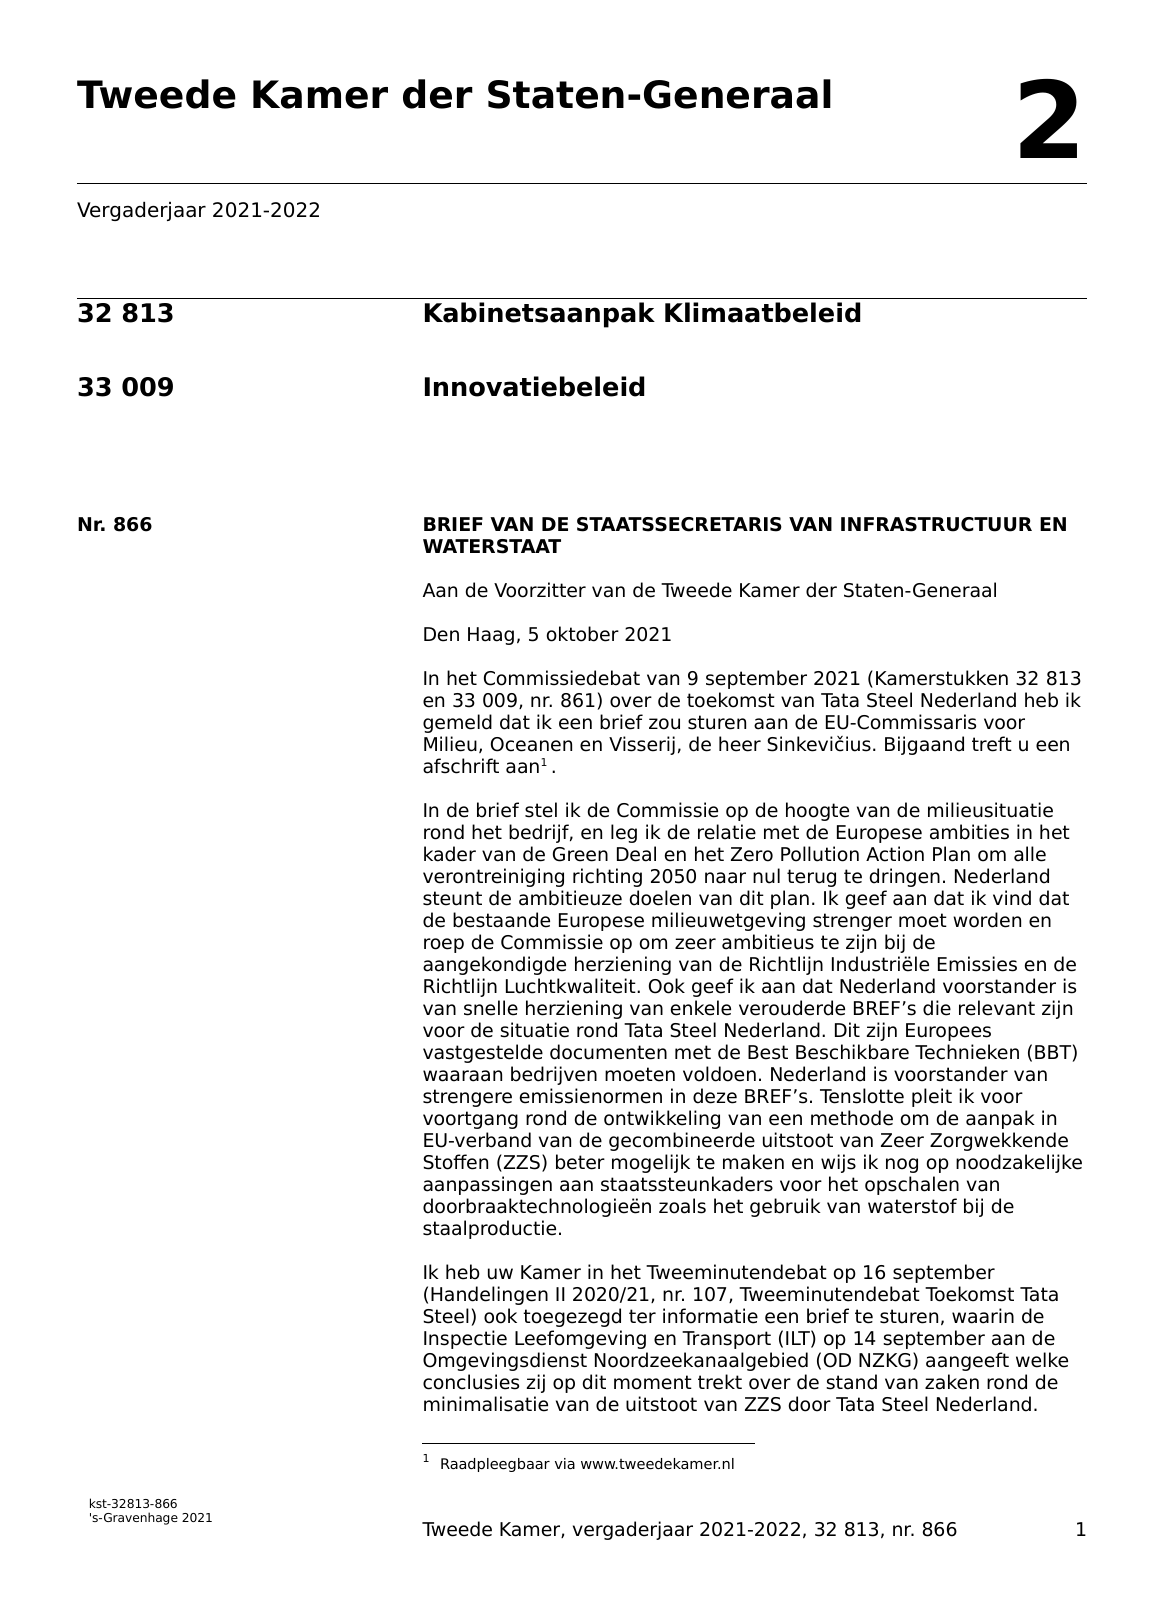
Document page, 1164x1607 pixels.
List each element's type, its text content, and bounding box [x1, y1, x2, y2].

text In de brief stel ik de Commissie op de hoogte van de milieusituatie rond het bedrijf, en leg ik de relatie met de Europese ambities in het kader van de Green Deal en het Zero Pollution Action Plan om alle verontreiniging richting 2050 naar nul terug te dringen. Nederland steunt de ambitieuze doelen van dit plan. Ik geef aan dat ik vind dat de bestaande Europese milieuwetgeving strenger moet worden en roep de Commissie op om zeer ambitieus te zijn bij de aangekondigde herziening van de Richtlijn Industriële Emissies en de Richtlijn Luchtkwaliteit. Ook geef ik aan dat Nederland voorstander is van snelle herziening van enkele verouderde BREF’s die relevant zijn voor de situatie rond Tata Steel Nederland. Dit zijn Europees vastgestelde documenten met de Best Beschikbare Technieken (BBT) waaraan bedrijven moeten voldoen. Nederland is voorstander van strengere emissienormen in deze BREF’s. Tenslotte pleit ik voor voortgang rond de ontwikkeling van een methode om de aanpak in EU-verband van de gecombineerde uitstoot van Zeer Zorgwekkende Stoffen (ZZS) beter mogelijk te maken en wijs ik nog op noodzakelijke aanpassingen aan staatssteunkaders voor het opschalen van doorbraaktechnologieën zoals het gebruik van waterstof bij de staalproductie. [422, 800, 1087, 1240]
text 's-Gravenhage 2021 [88, 1511, 323, 1525]
text Raadpleegbaar via www.tweedekamer.nl [422, 1452, 1087, 1474]
text kst-32813-866 [88, 1497, 323, 1511]
text Ik heb uw Kamer in het Tweeminutendebat op 16 september (Handelingen II 2020/21, nr. 107, Tweeminutendebat Toekomst Tata Steel) ook toegezegd ter informatie een brief te sturen, waarin de Inspectie Leefomgeving en Transport (ILT) op 14 september aan de Omgevingsdienst Noordzeekanaalgebied (OD NZKG) aangeeft welke conclusies zij op dit moment trekt over de stand van zaken rond de minimalisatie van de uitstoot van ZZS door Tata Steel Nederland. [422, 1262, 1087, 1416]
text In het Commissiedebat van 9 september 2021 (Kamerstukken 32 813 en 33 009, nr. 861) over de toekomst van Tata Steel Nederland heb ik gemeld dat ik een brief zou sturen aan de EU-Commissaris voor Milieu, Oceanen en Visserij, de heer Sinkevičius. Bijgaand treft u een afschrift aan. [422, 668, 1087, 778]
text Aan de Voorzitter van de Tweede Kamer der Staten-Generaal [422, 580, 1087, 602]
text Den Haag, 5 oktober 2021 [422, 624, 1087, 646]
table_cell Vergaderjaar 2021-2022 [77, 184, 1087, 298]
subtitle Nr. 866 BRIEF VAN DE STAATSSECRETARIS VAN INFRASTRUCTUUR EN WATERSTAAT [77, 514, 1087, 558]
table_header Tweede Kamer der Staten-Generaal [77, 59, 886, 183]
subtitle 33 009 Innovatiebeleid [77, 373, 1087, 403]
table_header 2 [886, 59, 1087, 183]
subtitle 32 813 Kabinetsaanpak Klimaatbeleid [77, 299, 1087, 329]
